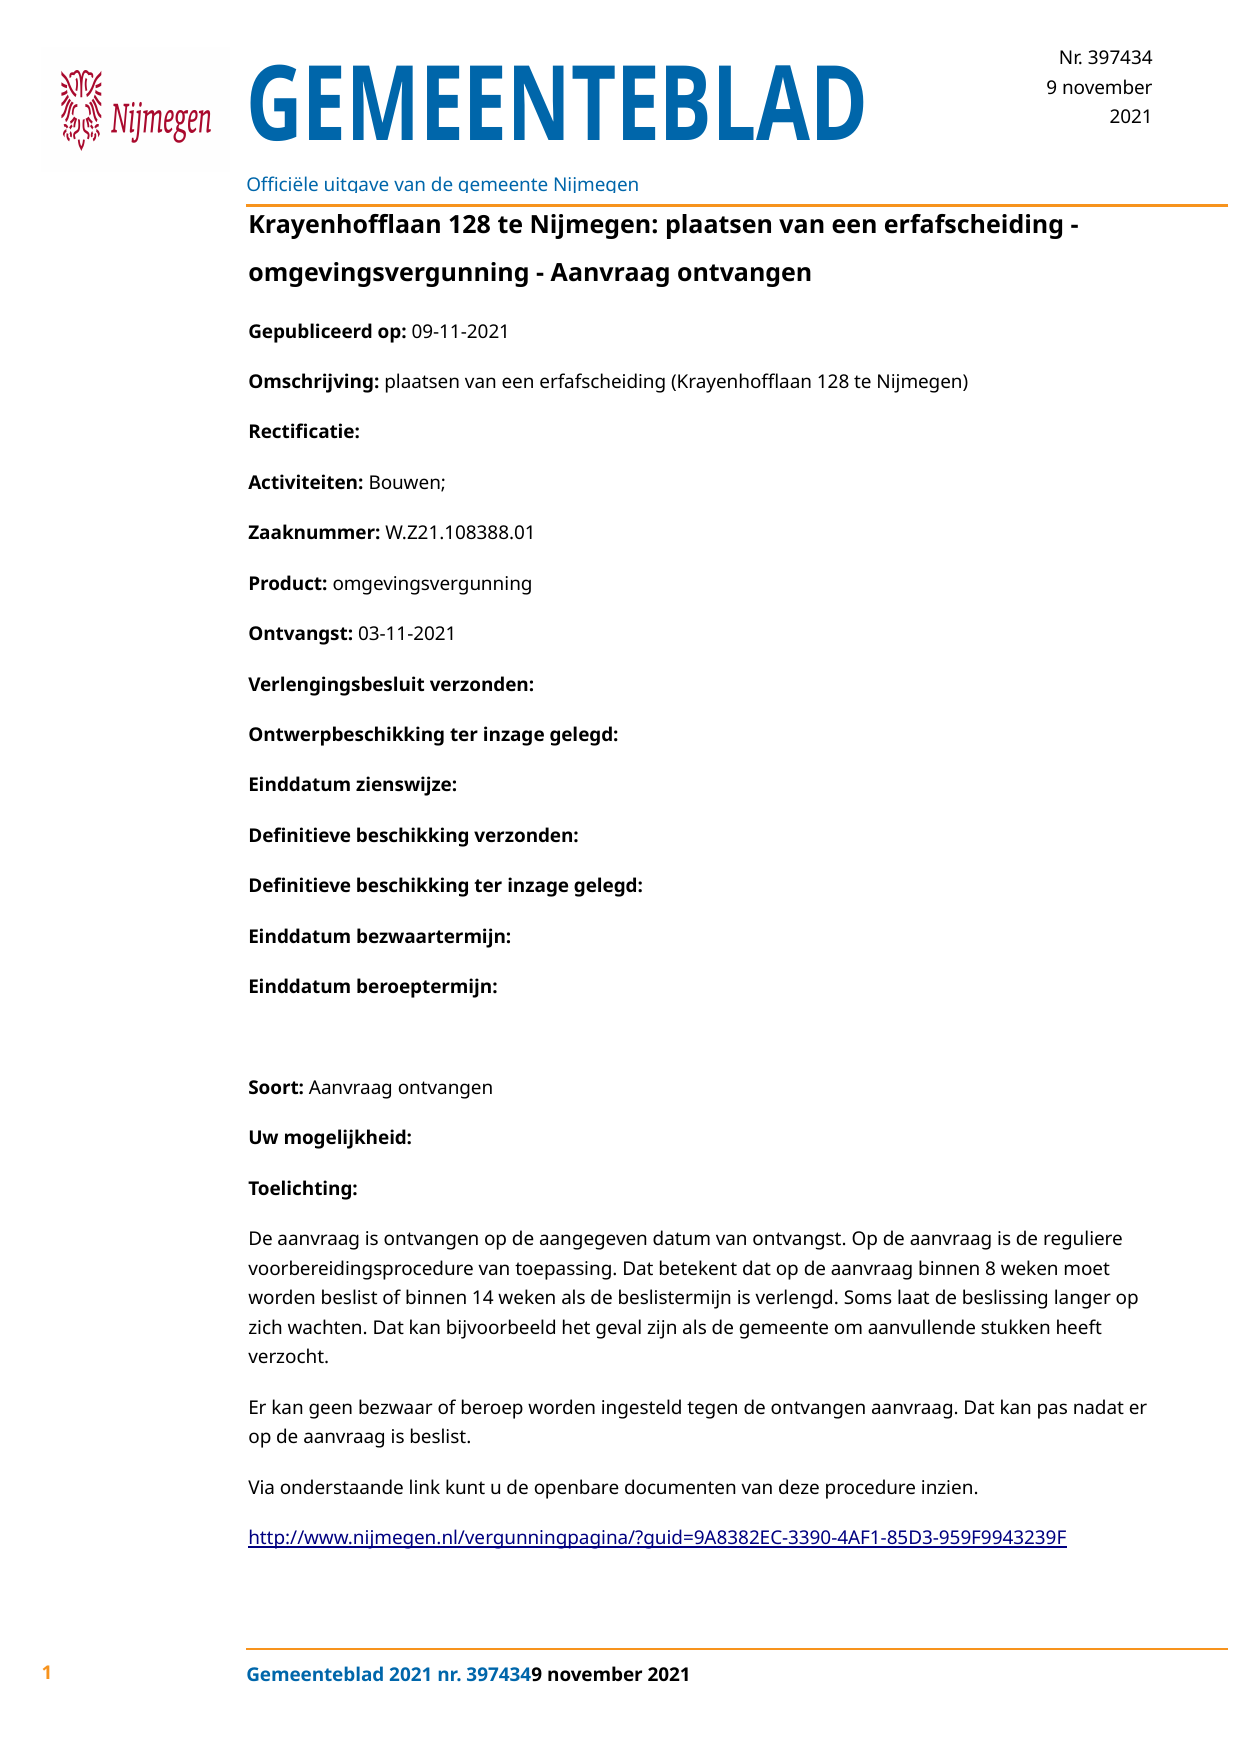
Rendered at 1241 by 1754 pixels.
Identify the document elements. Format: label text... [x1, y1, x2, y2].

text Zaaknummer: W.Z21.108388.01 [248, 519, 1152, 545]
text Einddatum bezwaartermijn: [248, 923, 1152, 949]
text De aanvraag is ontvangen op de aangegeven datum van ontvangst. Op de aanvraag is de reguliere voorbereidingsprocedure van toepassing. Dat betekent dat op de aanvraag binnen 8 weken moet worden beslist of binnen 14 weken als de beslistermijn is verlengd. Soms laat de beslissing langer op zich wachten. Dat kan bijvoorbeeld het geval zijn als de gemeente om aanvullende stukken heeft verzocht. [248, 1225, 1152, 1369]
text http://www.nijmegen.nl/vergunningpagina/?guid=9A8382EC-3390-4AF1-85D3-959F9943239F [248, 1524, 1152, 1550]
text Omschrijving: plaatsen van een erfafscheiding (Krayenhofflaan 128 te Nijmegen) [248, 368, 1152, 394]
picture [41, 47, 231, 172]
text Rectificatie: [248, 419, 1152, 444]
text Ontvangst: 03-11-2021 [248, 620, 1152, 646]
text Ontwerpbeschikking ter inzage gelegd: [248, 721, 1152, 747]
text Einddatum beroeptermijn: [248, 973, 1152, 999]
text Toelichting: [248, 1175, 1152, 1201]
text Gepubliceerd op: 09-11-2021 [248, 318, 1152, 344]
text Activiteiten: Bouwen; [248, 469, 1152, 495]
text Soort: Aanvraag ontvangen [248, 1074, 1152, 1100]
text Krayenhofflaan 128 te Nijmegen: plaatsen van een erfafscheiding - omgevingsvergunning - Aanvraag ontvangen [248, 207, 1152, 288]
text Verlengingsbesluit verzonden: [248, 671, 1152, 697]
text Einddatum zienswijze: [248, 772, 1152, 797]
text Product: omgevingsvergunning [248, 570, 1152, 596]
text Via onderstaande link kunt u de openbare documenten van deze procedure inzien. [248, 1474, 1152, 1500]
text Definitieve beschikking verzonden: [248, 822, 1152, 848]
text Definitieve beschikking ter inzage gelegd: [248, 872, 1152, 898]
text Uw mogelijkheid: [248, 1124, 1152, 1150]
text Er kan geen bezwaar of beroep worden ingesteld tegen de ontvangen aanvraag. Dat kan pas nadat er op de aanvraag is beslist. [248, 1394, 1152, 1449]
